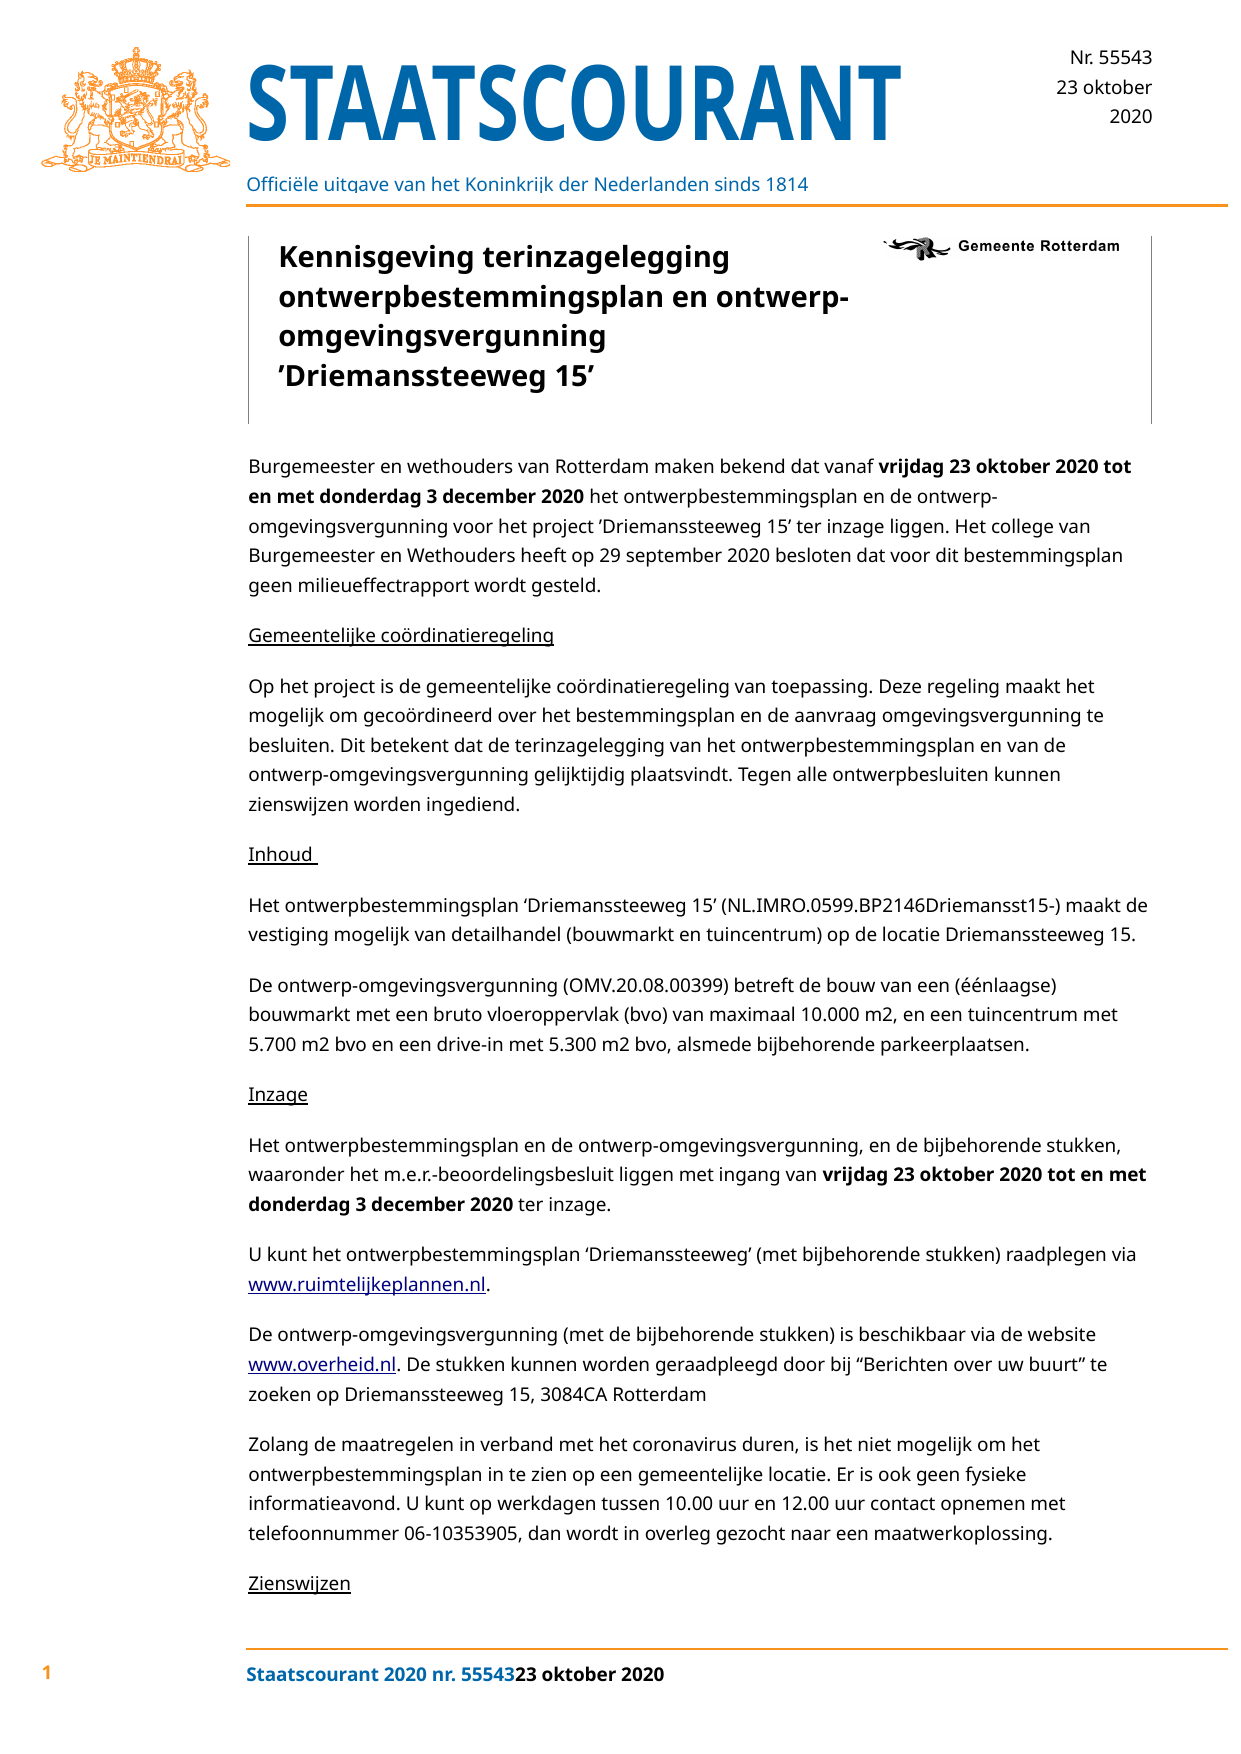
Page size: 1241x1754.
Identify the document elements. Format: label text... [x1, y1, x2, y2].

picture [882, 236, 1119, 261]
text Op het project is de gemeentelijke coördinatieregeling van toepassing. Deze regeling maakt het mogelijk om gecoördineerd over het bestemmingsplan en de aanvraag omgevingsvergunning te besluiten. Dit betekent dat de terinzagelegging van het ontwerpbestemmingsplan en van de ontwerp-omgevingsvergunning gelijktijdig plaatsvindt. Tegen alle ontwerpbesluiten kunnen zienswijzen worden ingediend. [248, 673, 1152, 817]
text U kunt het ontwerpbestemmingsplan ‘Driemanssteeweg’ (met bijbehorende stukken) raadplegen via www.ruimtelijkeplannen.nl. [248, 1242, 1152, 1297]
text Inzage [248, 1082, 1152, 1107]
picture [41, 47, 231, 172]
text Zolang de maatregelen in verband met het coronavirus duren, is het niet mogelijk om het ontwerpbestemmingsplan in te zien op een gemeentelijke locatie. Er is ook geen fysieke informatieavond. U kunt op werkdagen tussen 10.00 uur en 12.00 uur contact opnemen met telefoonnummer 06-10353905, dan wordt in overleg gezocht naar een maatwerkoplossing. [248, 1431, 1152, 1546]
text Burgemeester en wethouders van Rotterdam maken bekend dat vanaf vrijdag 23 oktober 2020 tot en met donderdag 3 december 2020 het ontwerpbestemmingsplan en de ontwerp-omgevingsvergunning voor het project ’Driemanssteeweg 15’ ter inzage liggen. Het college van Burgemeester en Wethouders heeft op 29 september 2020 besloten dat voor dit bestemmingsplan geen milieueffectrapport wordt gesteld. [248, 454, 1152, 598]
text De ontwerp-omgevingsvergunning (OMV.20.08.00399) betreft de bouw van een (éénlaagse) bouwmarkt met een bruto vloeroppervlak (bvo) van maximaal 10.000 m2, en een tuincentrum met 5.700 m2 bvo en een drive-in met 5.300 m2 bvo, alsmede bijbehorende parkeerplaatsen. [248, 972, 1152, 1057]
table_header [850, 236, 1151, 424]
text Gemeentelijke coördinatieregeling [248, 622, 1152, 648]
text Het ontwerpbestemmingsplan ‘Driemanssteeweg 15’ (NL.IMRO.0599.BP2146Driemansst15-) maakt de vestiging mogelijk van detailhandel (bouwmarkt en tuincentrum) op de locatie Driemanssteeweg 15. [248, 892, 1152, 947]
text Inhoud [248, 842, 1152, 867]
text Zienswijzen [248, 1570, 1152, 1596]
table_header Kennisgeving terinzagelegging ontwerpbestemmingsplan en ontwerp-omgevingsvergunning ’Driemanssteeweg 15’ [249, 236, 850, 424]
text De ontwerp-omgevingsvergunning (met de bijbehorende stukken) is beschikbaar via de website www.overheid.nl. De stukken kunnen worden geraadpleegd door bij “Berichten over uw buurt” te zoeken op Driemanssteeweg 15, 3084CA Rotterdam [248, 1322, 1152, 1406]
text Het ontwerpbestemmingsplan en de ontwerp-omgevingsvergunning, en de bijbehorende stukken, waaronder het m.e.r.-beoordelingsbesluit liggen met ingang van vrijdag 23 oktober 2020 tot en met donderdag 3 december 2020 ter inzage. [248, 1132, 1152, 1217]
